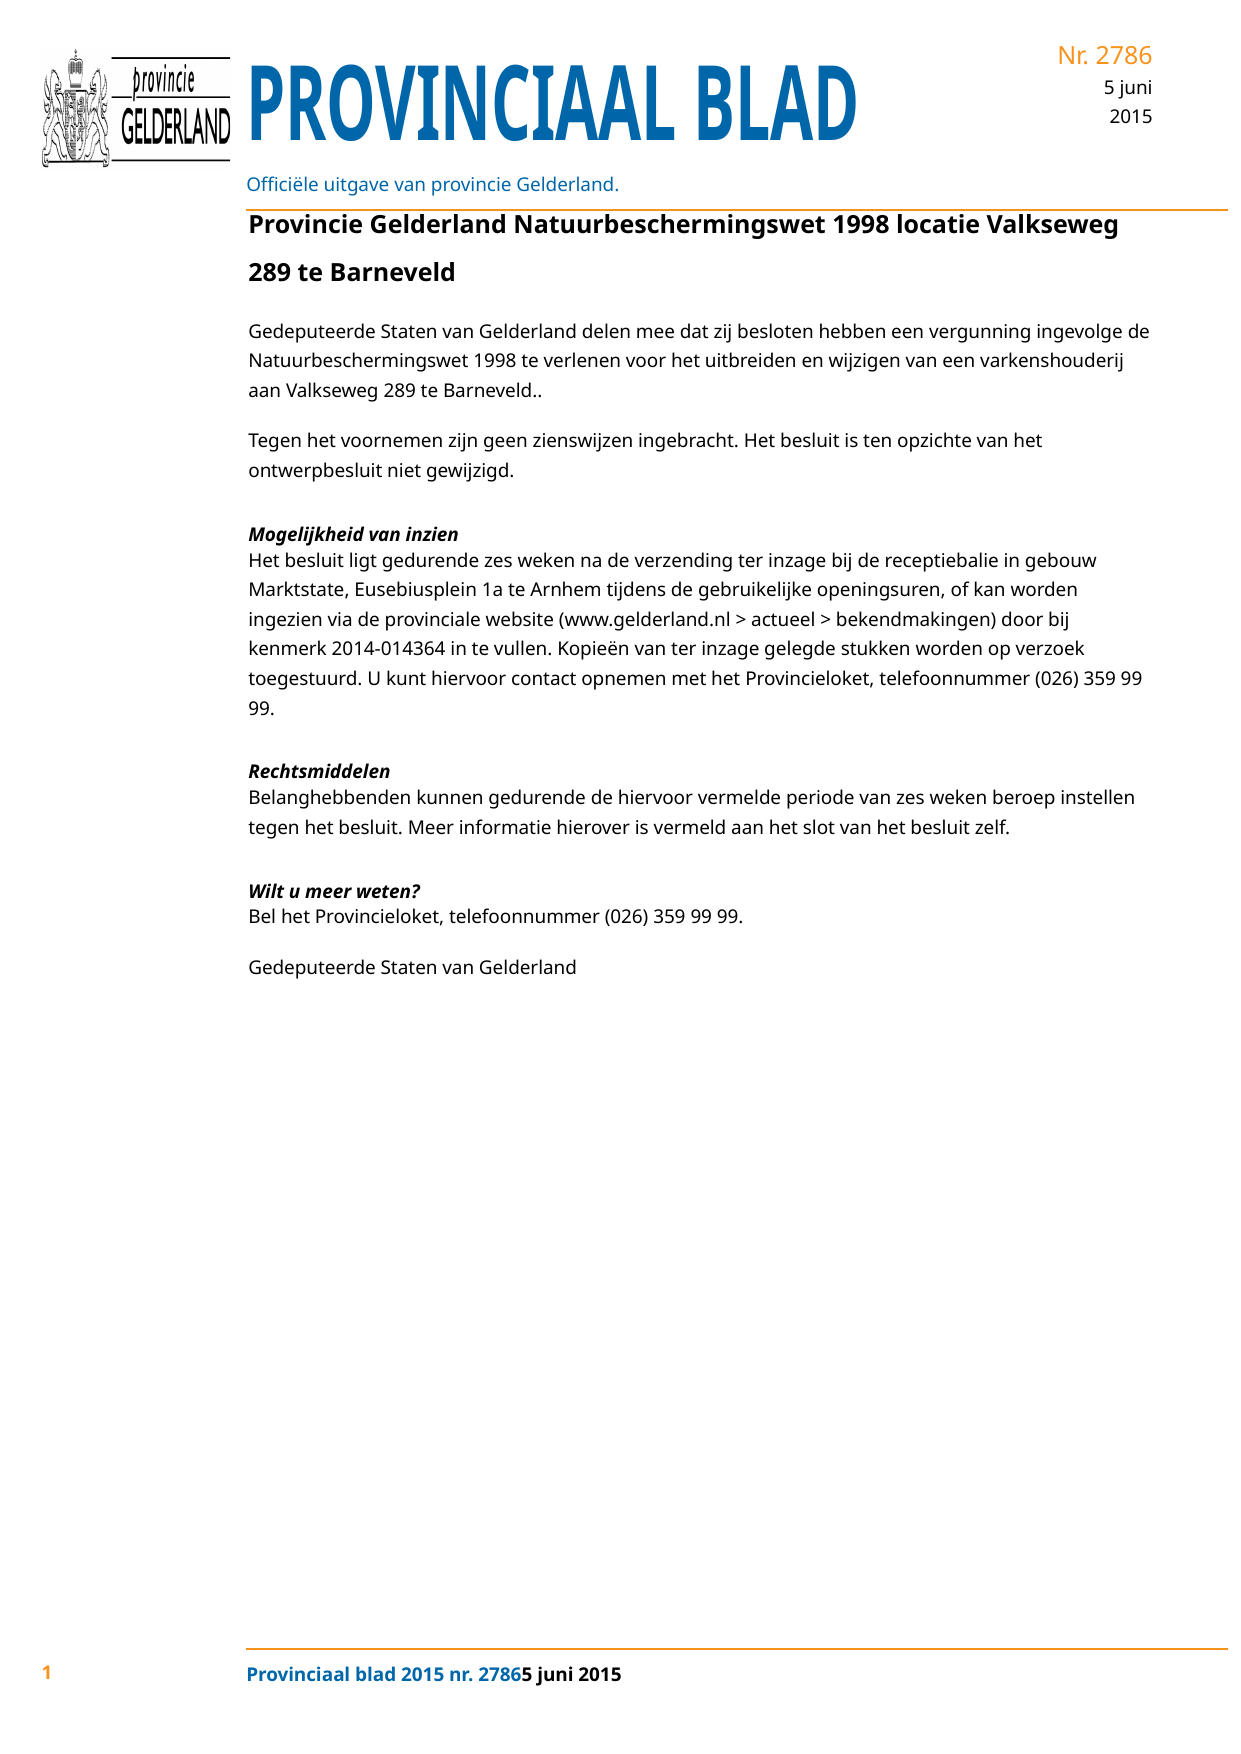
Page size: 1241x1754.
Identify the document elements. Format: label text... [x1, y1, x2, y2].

text Provincie Gelderland Natuurbeschermingswet 1998 locatie Valkseweg 289 te Barneveld [248, 211, 1152, 288]
text Rechtsmiddelen [248, 759, 1152, 784]
text Belanghebbenden kunnen gedurende de hiervoor vermelde periode van zes weken beroep instellen tegen het besluit. Meer informatie hierover is vermeld aan het slot van het besluit zelf. [248, 784, 1152, 840]
text Gedeputeerde Staten van Gelderland delen mee dat zij besloten hebben een vergunning ingevolge de Natuurbeschermingswet 1998 te verlenen voor het uitbreiden en wijzigen van een varkenshouderij aan Valkseweg 289 te Barneveld.. [248, 318, 1152, 403]
text Wilt u meer weten? [248, 878, 1152, 904]
text Gedeputeerde Staten van Gelderland [248, 954, 1152, 980]
text Bel het Provincieloket, telefoonnummer (026) 359 99 99. [248, 904, 1152, 929]
text Het besluit ligt gedurende zes weken na de verzending ter inzage bij de receptiebalie in gebouw Marktstate, Eusebiusplein 1a te Arnhem tijdens de gebruikelijke openingsuren, of kan worden ingezien via de provinciale website (www.gelderland.nl > actueel > bekendmakingen) door bij kenmerk 2014-014364 in te vullen. Kopieën van ter inzage gelegde stukken worden op verzoek toegestuurd. U kunt hiervoor contact opnemen met het Provincieloket, telefoonnummer (026) 359 99 99. [248, 547, 1152, 720]
text Tegen het voornemen zijn geen zienswijzen ingebracht. Het besluit is ten opzichte van het ontwerpbesluit niet gewijzigd. [248, 427, 1152, 483]
picture [41, 47, 231, 172]
text Mogelijkheid van inzien [248, 521, 1152, 547]
